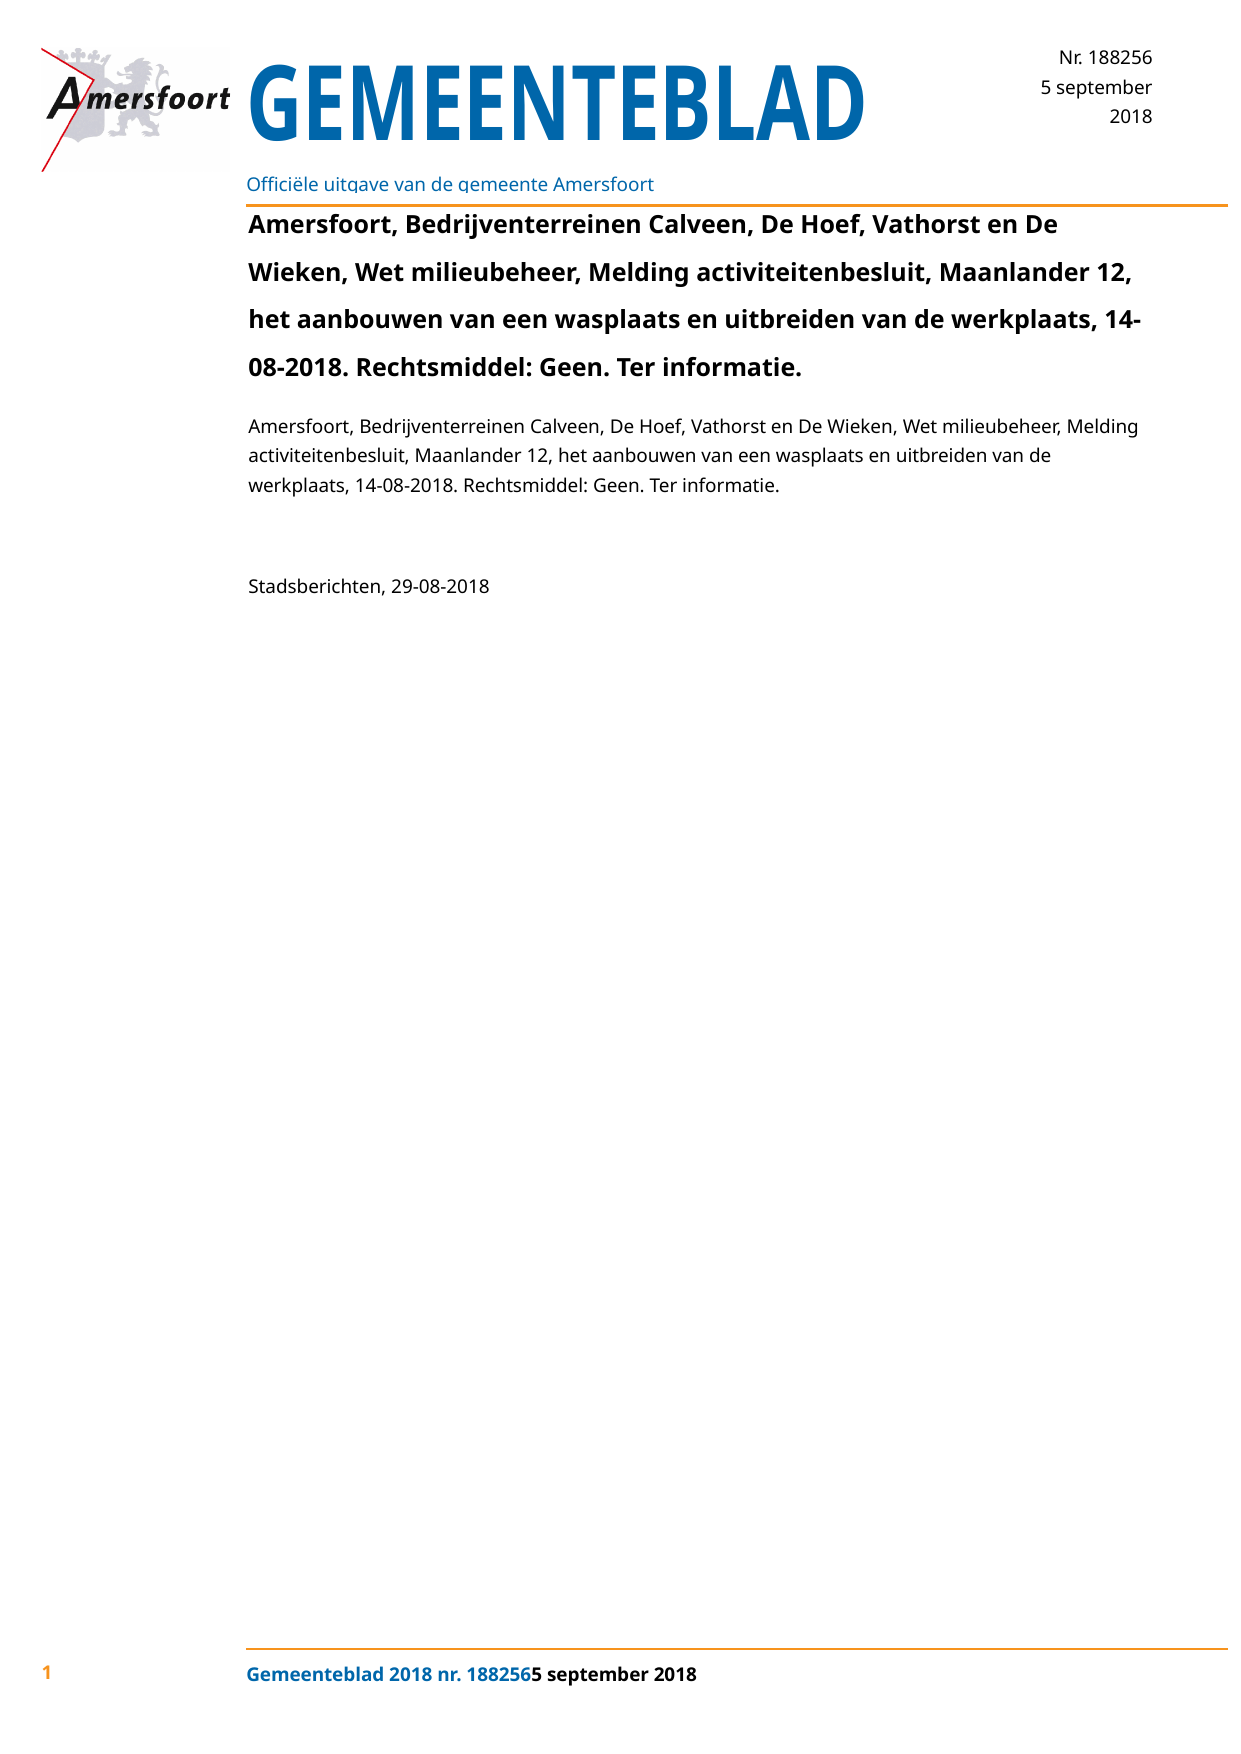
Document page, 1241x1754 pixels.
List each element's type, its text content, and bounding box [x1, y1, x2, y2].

text Amersfoort, Bedrijventerreinen Calveen, De Hoef, Vathorst en De Wieken, Wet milieubeheer, Melding activiteitenbesluit, Maanlander 12, het aanbouwen van een wasplaats en uitbreiden van de werkplaats, 14-08-2018. Rechtsmiddel: Geen. Ter informatie. [248, 207, 1152, 384]
text Stadsberichten, 29-08-2018 [248, 573, 1152, 599]
picture [41, 47, 231, 172]
text Amersfoort, Bedrijventerreinen Calveen, De Hoef, Vathorst en De Wieken, Wet milieubeheer, Melding activiteitenbesluit, Maanlander 12, het aanbouwen van een wasplaats en uitbreiden van de werkplaats, 14-08-2018. Rechtsmiddel: Geen. Ter informatie. [248, 413, 1152, 498]
